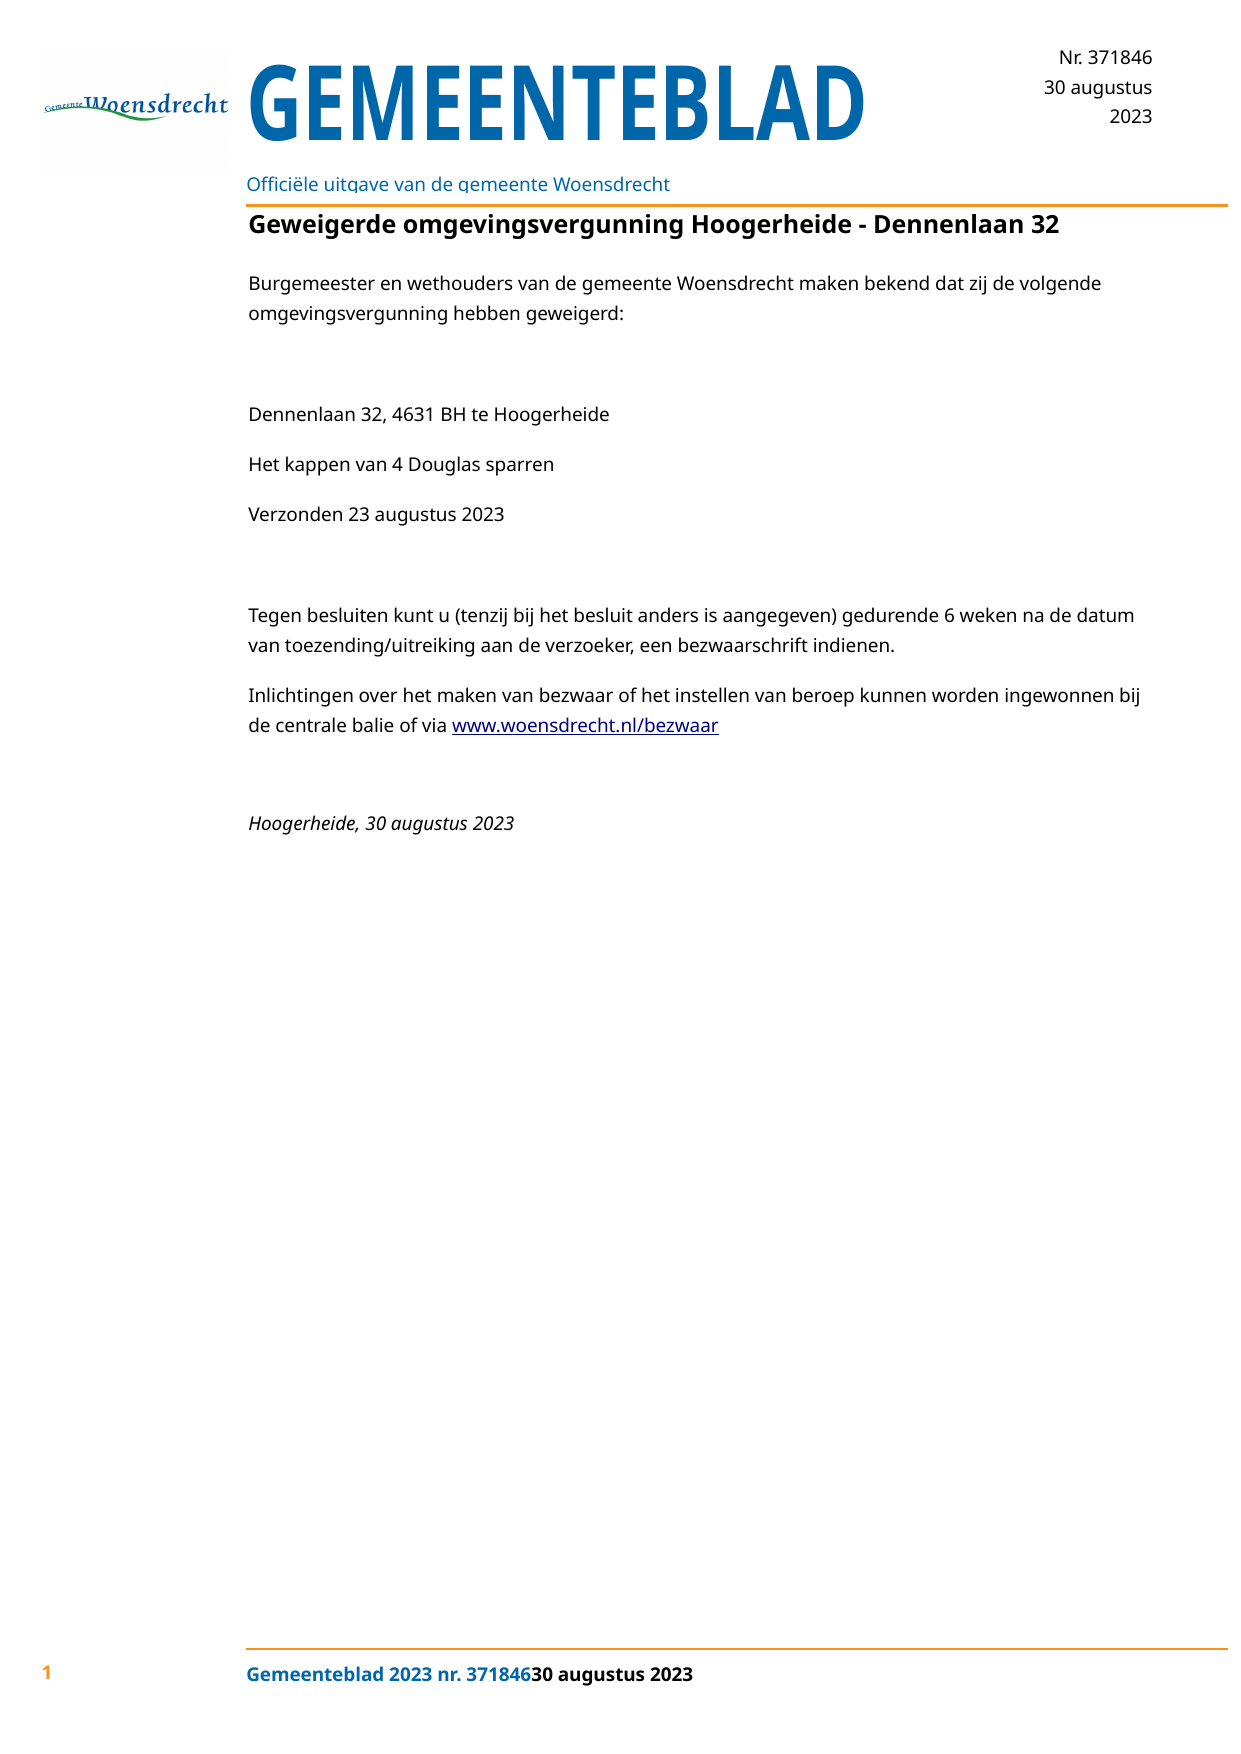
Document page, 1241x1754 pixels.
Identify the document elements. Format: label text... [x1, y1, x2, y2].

text Geweigerde omgevingsvergunning Hoogerheide - Dennenlaan 32 [248, 207, 1152, 241]
text Dennenlaan 32, 4631 BH te Hoogerheide [248, 401, 1152, 426]
text Burgemeester en wethouders van de gemeente Woensdrecht maken bekend dat zij de volgende omgevingsvergunning hebben geweigerd: [248, 270, 1152, 326]
text Hoogerheide, 30 augustus 2023 [248, 810, 1152, 836]
text Het kappen van 4 Douglas sparren [248, 451, 1152, 477]
text Tegen besluiten kunt u (tenzij bij het besluit anders is aangegeven) gedurende 6 weken na de datum van toezending/uitreiking aan de verzoeker, een bezwaarschrift indienen. [248, 602, 1152, 658]
text Verzonden 23 augustus 2023 [248, 502, 1152, 527]
picture [41, 47, 231, 172]
text Inlichtingen over het maken van bezwaar of het instellen van beroep kunnen worden ingewonnen bij de centrale balie of via www.woensdrecht.nl/bezwaar [248, 682, 1152, 738]
